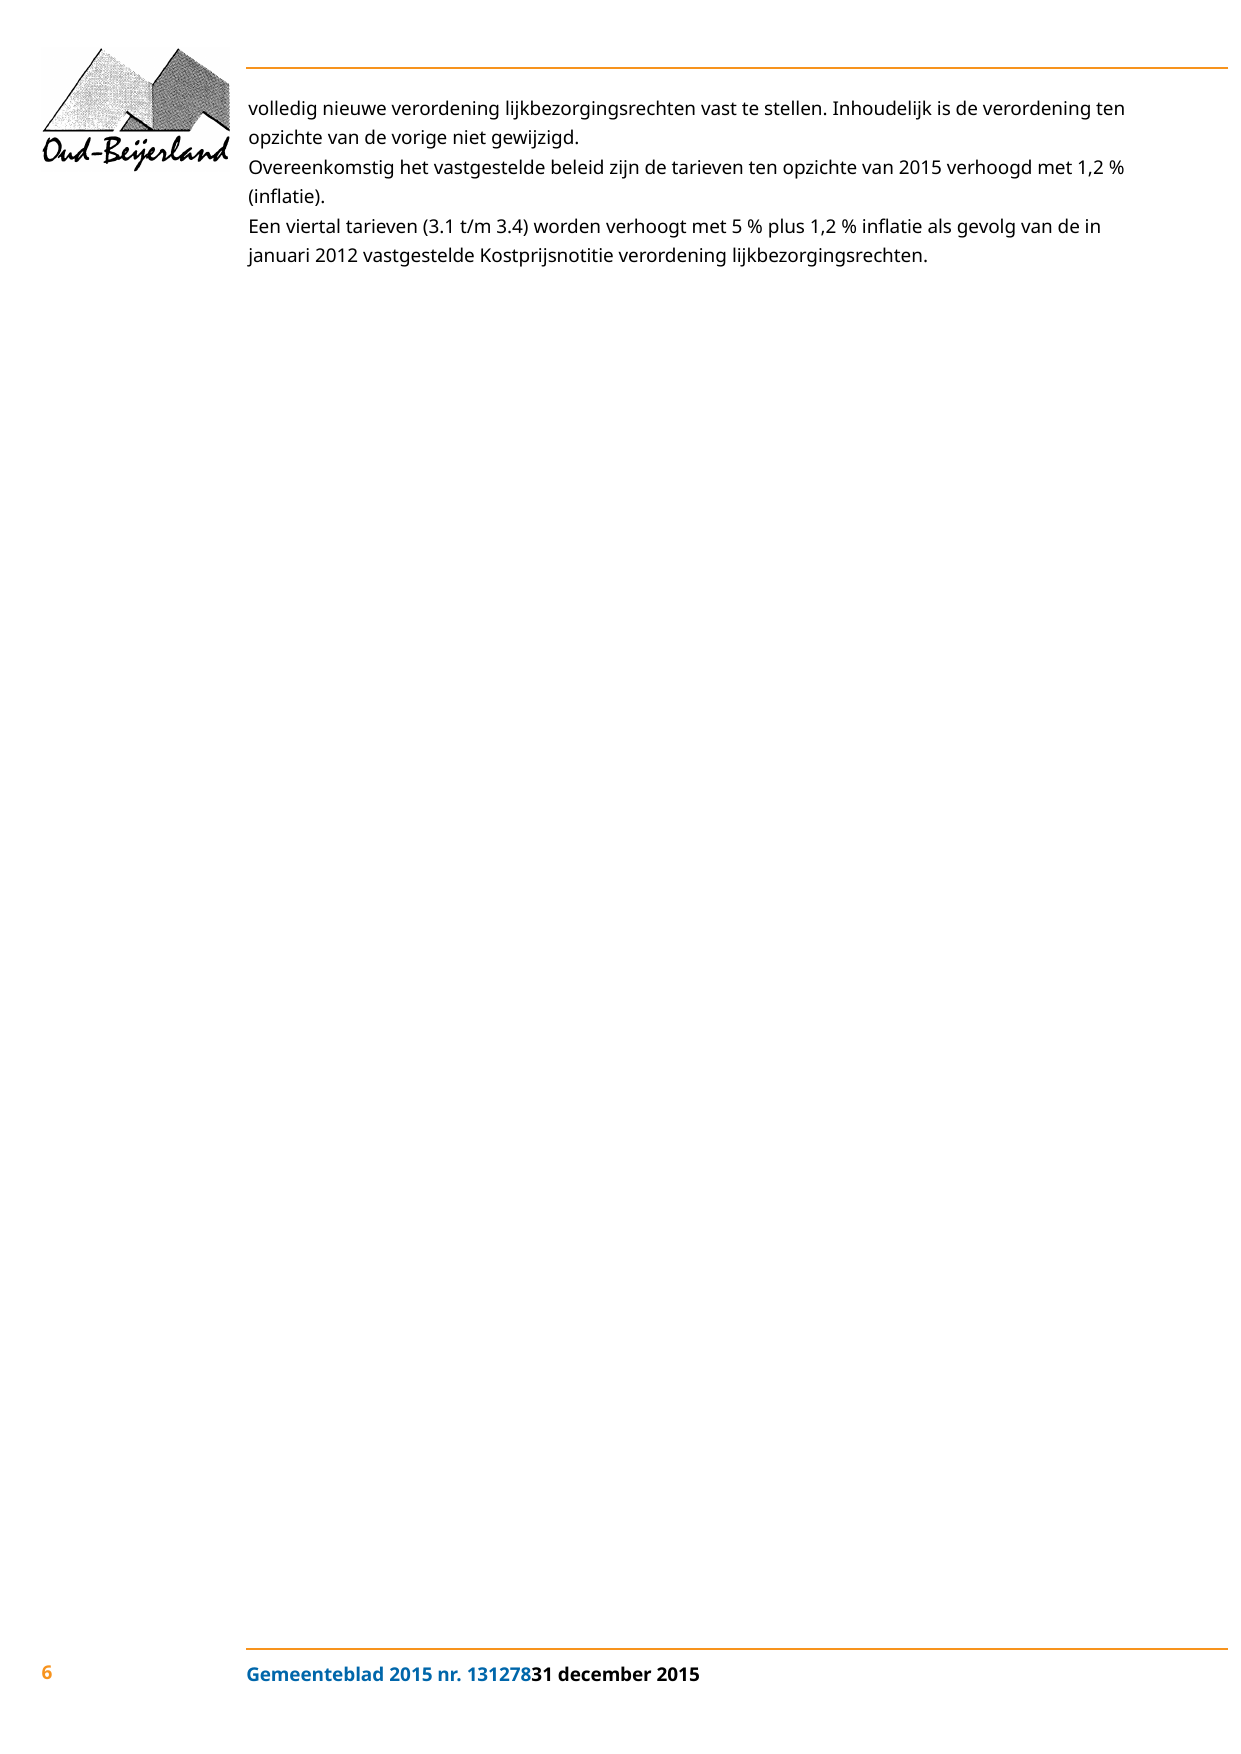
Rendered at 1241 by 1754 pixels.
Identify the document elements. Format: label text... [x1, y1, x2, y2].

text Een viertal tarieven (3.1 t/m 3.4) worden verhoogt met 5 % plus 1,2 % inflatie als gevolg van de in januari 2012 vastgestelde Kostprijsnotitie verordening lijkbezorgingsrechten. [248, 213, 1152, 268]
text Overeenkomstig het vastgestelde beleid zijn de tarieven ten opzichte van 2015 verhoogd met 1,2 % (inflatie). [248, 154, 1152, 209]
text volledig nieuwe verordening lijkbezorgingsrechten vast te stellen. Inhoudelijk is de verordening ten opzichte van de vorige niet gewijzigd. [248, 95, 1152, 150]
picture [41, 47, 231, 172]
